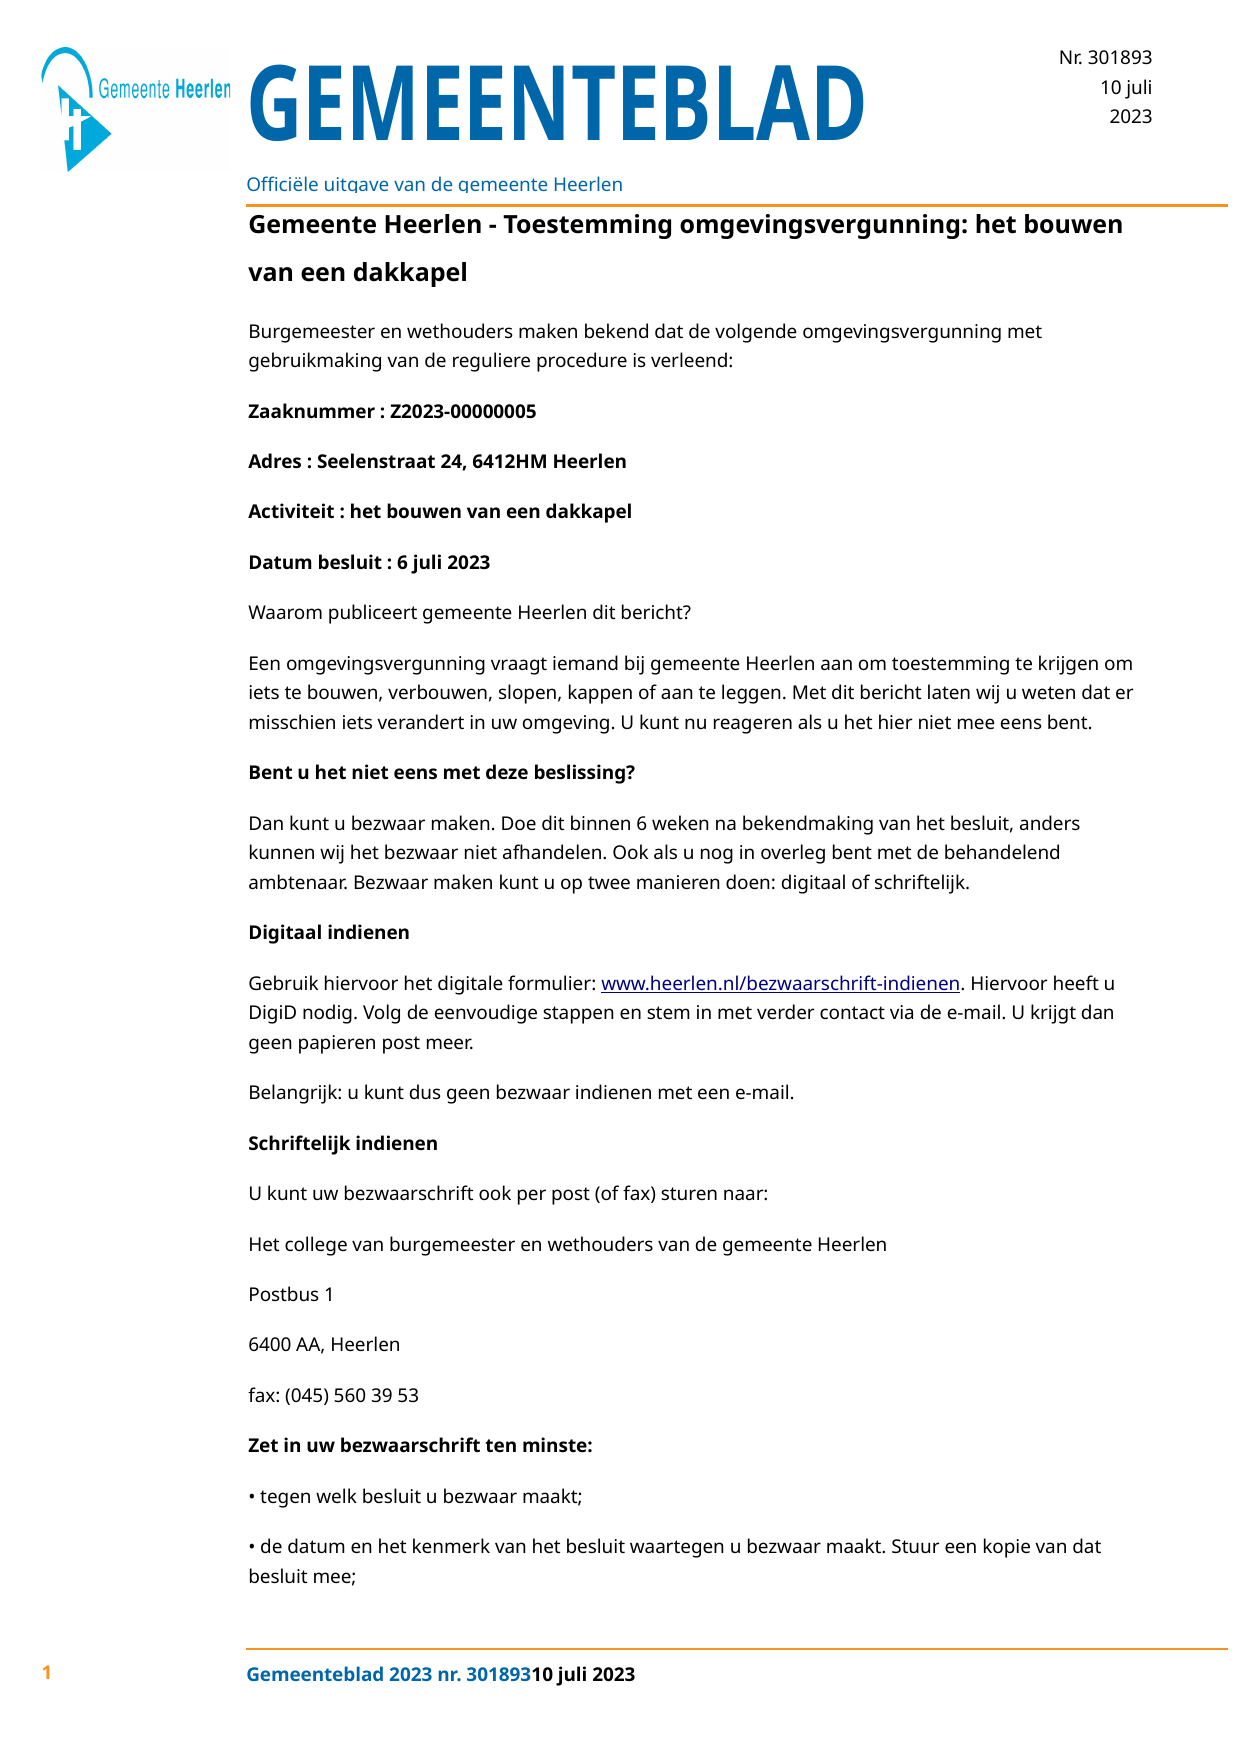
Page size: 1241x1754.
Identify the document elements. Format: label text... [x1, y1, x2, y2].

text U kunt uw bezwaarschrift ook per post (of fax) sturen naar: [248, 1180, 1152, 1206]
text • de datum en het kenmerk van het besluit waartegen u bezwaar maakt. Stuur een kopie van dat besluit mee; [248, 1533, 1152, 1589]
text Adres : Seelenstraat 24, 6412HM Heerlen [248, 448, 1152, 474]
text Zet in uw bezwaarschrift ten minste: [248, 1432, 1152, 1458]
text Bent u het niet eens met deze beslissing? [248, 759, 1152, 785]
text Zaaknummer : Z2023-00000005 [248, 398, 1152, 424]
text Activiteit : het bouwen van een dakkapel [248, 499, 1152, 524]
text Postbus 1 [248, 1281, 1152, 1307]
picture [41, 47, 59, 70]
text Belangrijk: u kunt dus geen bezwaar indienen met een e-mail. [248, 1079, 1152, 1105]
text Dan kunt u bezwaar maken. Doe dit binnen 6 weken na bekendmaking van het besluit, anders kunnen wij het bezwaar niet afhandelen. Ook als u nog in overleg bent met de behandelend ambtenaar. Bezwaar maken kunt u op twee manieren doen: digitaal of schriftelijk. [248, 810, 1152, 895]
text Gebruik hiervoor het digitale formulier: www.heerlen.nl/bezwaarschrift-indienen. Hiervoor heeft u DigiD nodig. Volg de eenvoudige stappen en stem in met verder contact via de e-mail. U krijgt dan geen papieren post meer. [248, 970, 1152, 1055]
text Waarom publiceert gemeente Heerlen dit bericht? [248, 599, 1152, 625]
text Digitaal indienen [248, 919, 1152, 945]
text Burgemeester en wethouders maken bekend dat de volgende omgevingsvergunning met gebruikmaking van de reguliere procedure is verleend: [248, 318, 1152, 373]
text Het college van burgemeester en wethouders van de gemeente Heerlen [248, 1231, 1152, 1257]
text 6400 AA, Heerlen [248, 1332, 1152, 1357]
text • tegen welk besluit u bezwaar maakt; [248, 1483, 1152, 1509]
text fax: (045) 560 39 53 [248, 1382, 1152, 1408]
text Datum besluit : 6 juli 2023 [248, 549, 1152, 575]
text Een omgevingsvergunning vraagt iemand bij gemeente Heerlen aan om toestemming te krijgen om iets te bouwen, verbouwen, slopen, kappen of aan te leggen. Met dit bericht laten wij u weten dat er misschien iets verandert in uw omgeving. U kunt nu reageren als u het hier niet mee eens bent. [248, 650, 1152, 735]
text Schriftelijk indienen [248, 1130, 1152, 1156]
text Gemeente Heerlen - Toestemming omgevingsvergunning: het bouwen van een dakkapel [248, 207, 1152, 288]
picture [41, 47, 231, 172]
